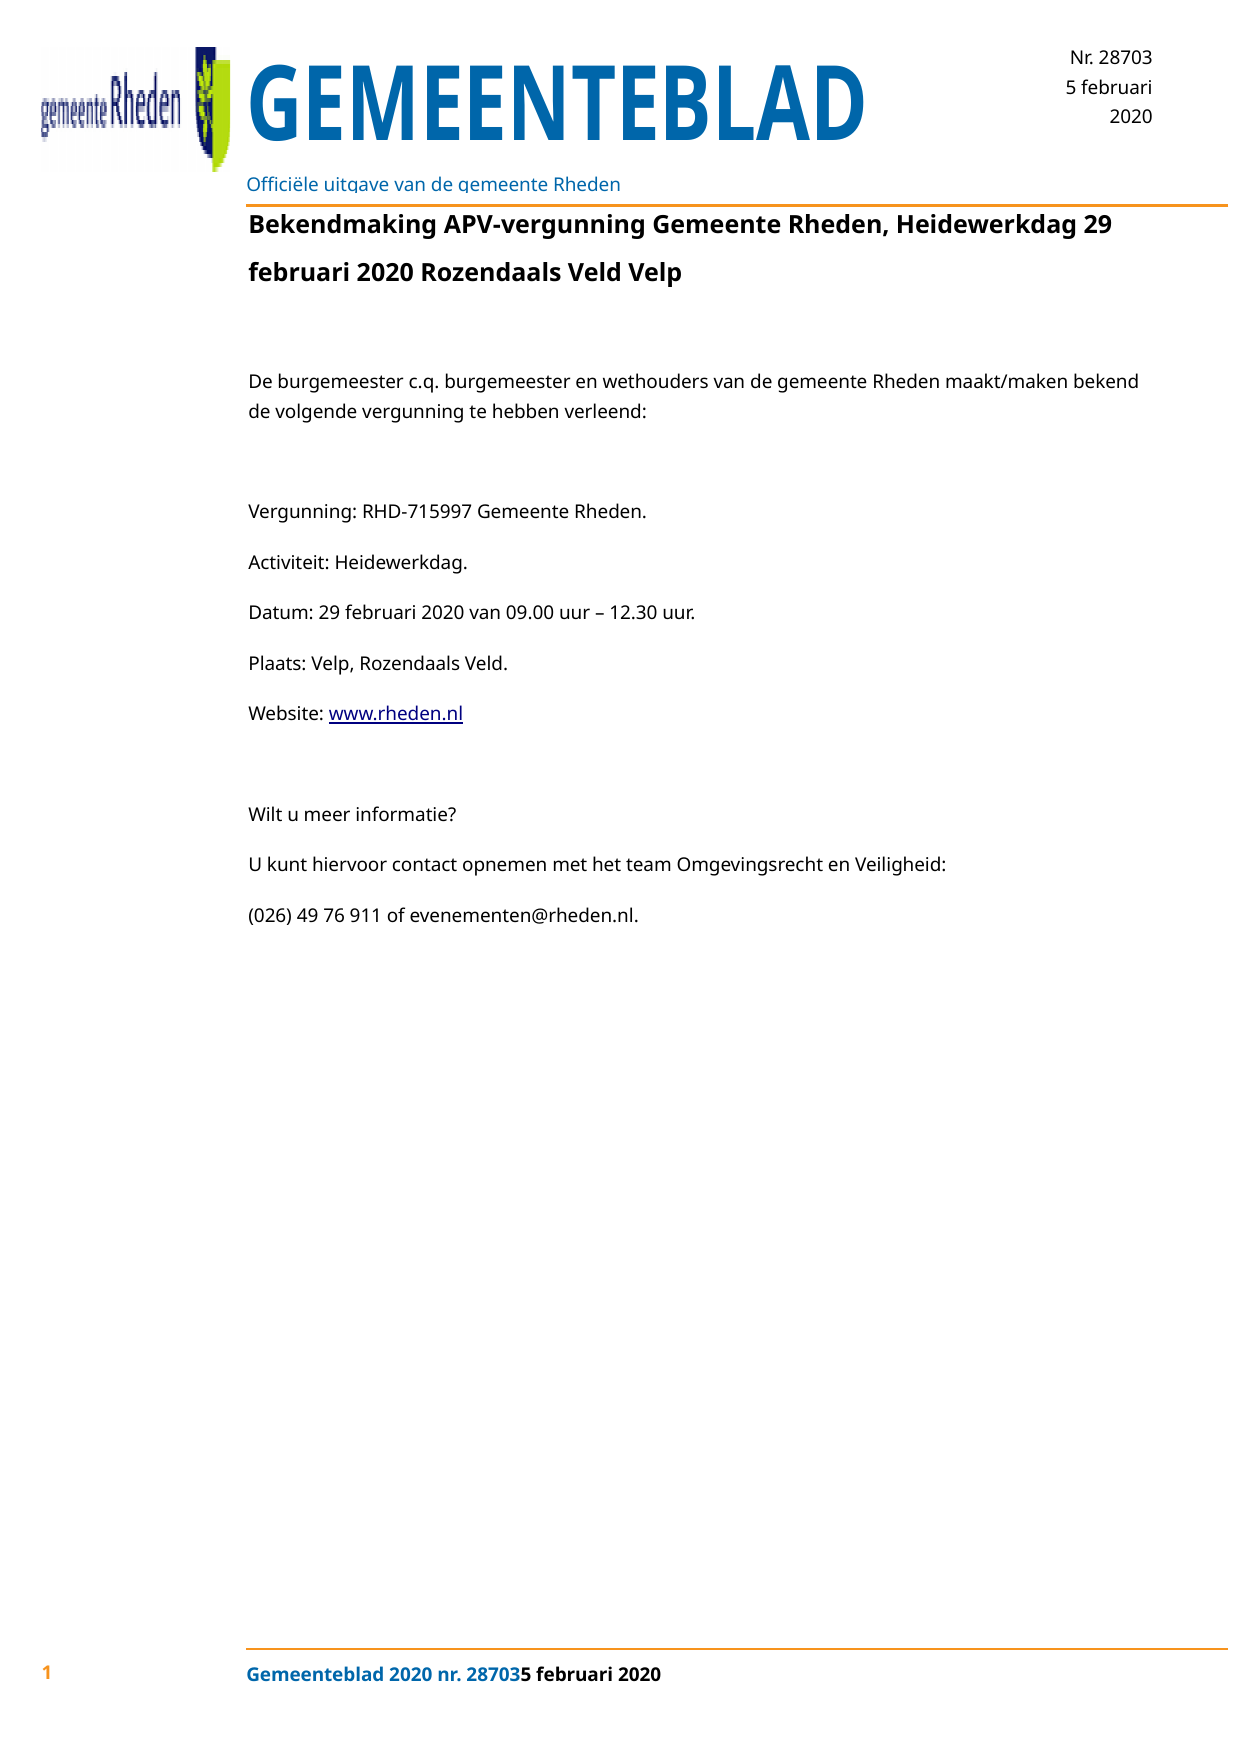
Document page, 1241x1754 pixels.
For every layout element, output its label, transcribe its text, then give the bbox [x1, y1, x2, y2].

text U kunt hiervoor contact opnemen met het team Omgevingsrecht en Veiligheid: [248, 852, 1152, 877]
text Vergunning: RHD-715997 Gemeente Rheden. [248, 499, 1152, 524]
text (026) 49 76 911 of evenementen@rheden.nl. [248, 902, 1152, 928]
text Plaats: Velp, Rozendaals Veld. [248, 650, 1152, 676]
text Datum: 29 februari 2020 van 09.00 uur – 12.30 uur. [248, 599, 1152, 625]
text Website: www.rheden.nl [248, 700, 1152, 726]
text Wilt u meer informatie? [248, 801, 1152, 827]
text Activiteit: Heidewerkdag. [248, 549, 1152, 575]
picture [41, 47, 231, 172]
text Bekendmaking APV-vergunning Gemeente Rheden, Heidewerkdag 29 februari 2020 Rozendaals Veld Velp [248, 207, 1152, 288]
text De burgemeester c.q. burgemeester en wethouders van de gemeente Rheden maakt/maken bekend de volgende vergunning te hebben verleend: [248, 368, 1152, 424]
